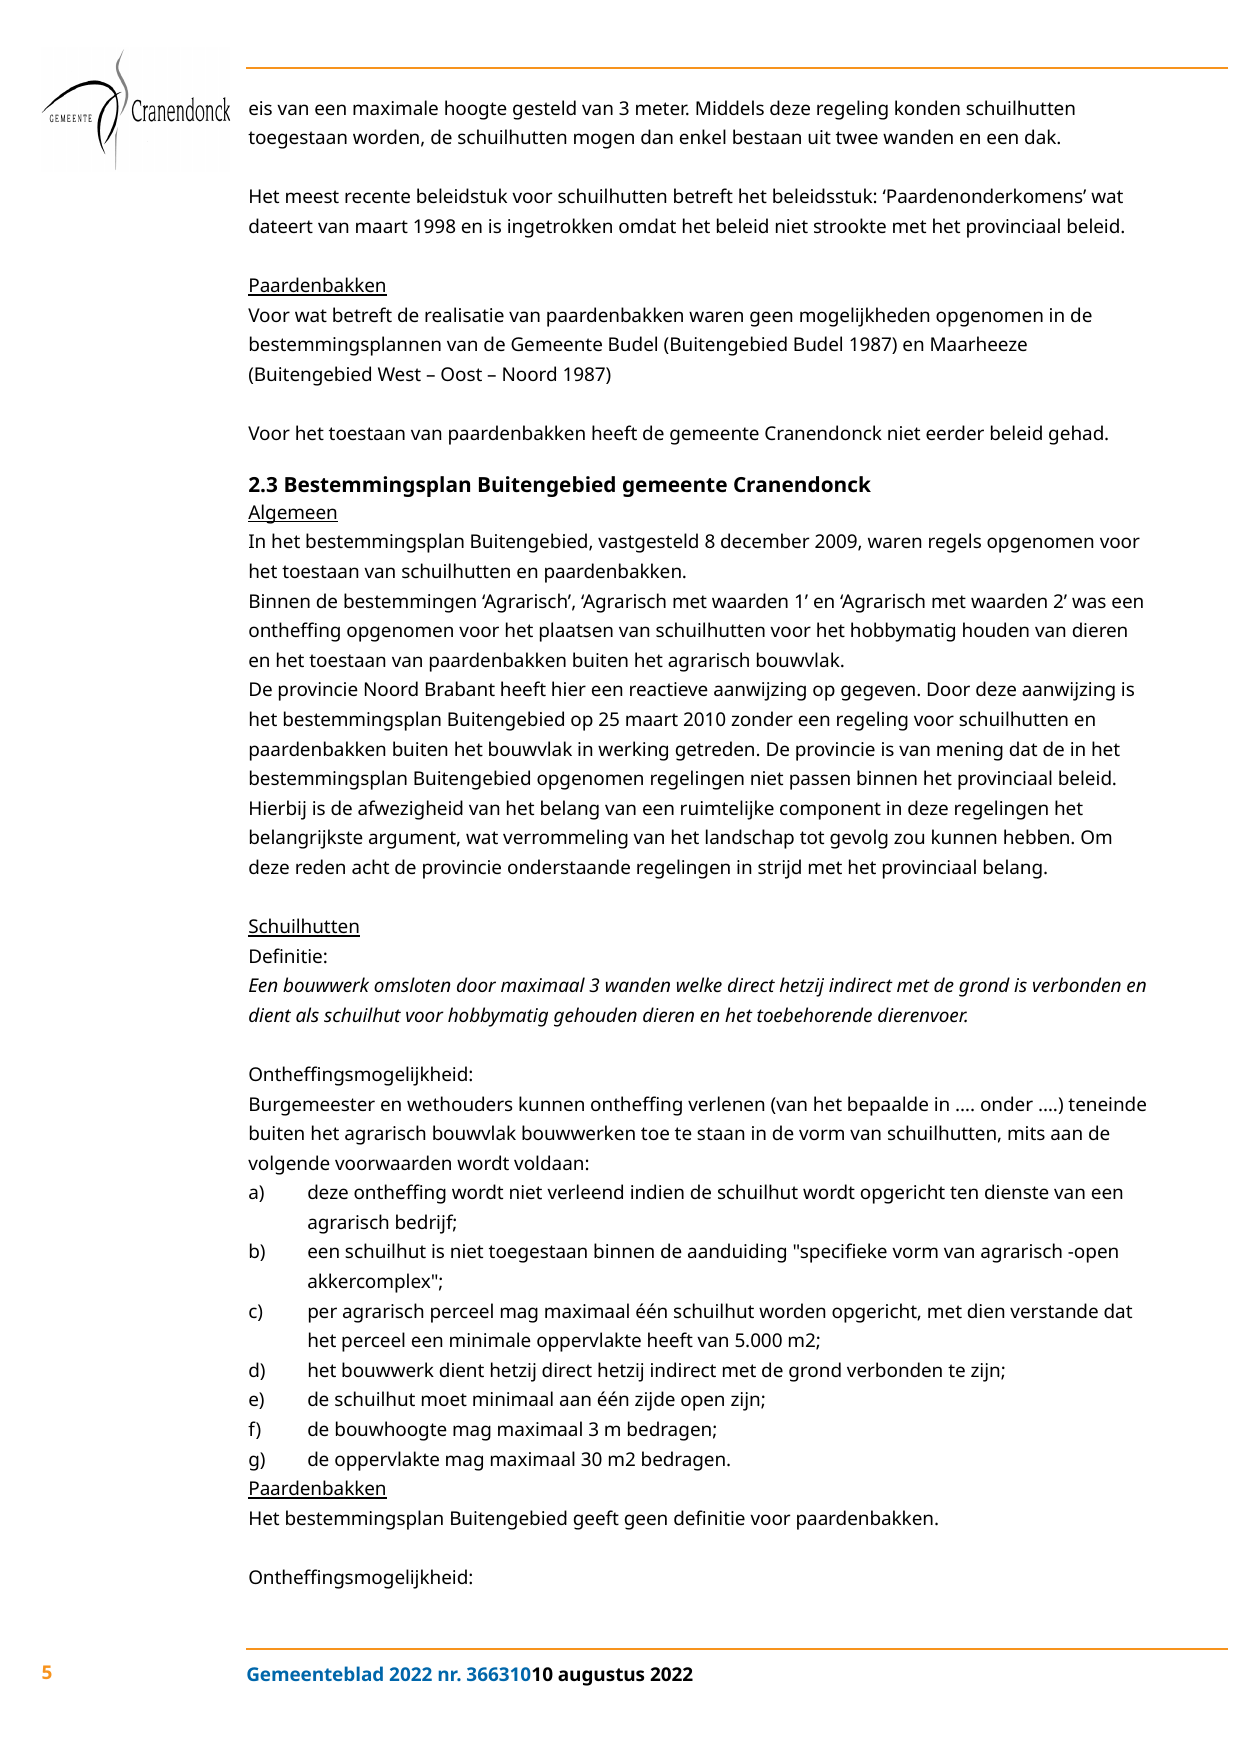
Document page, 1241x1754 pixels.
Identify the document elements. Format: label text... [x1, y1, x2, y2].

text Binnen de bestemmingen ‘Agrarisch’, ‘Agrarisch met waarden 1’ en ‘Agrarisch met waarden 2’ was een ontheffing opgenomen voor het plaatsen van schuilhutten voor het hobbymatig houden van dieren en het toestaan van paardenbakken buiten het agrarisch bouwvlak. [248, 588, 1152, 673]
text Algemeen [248, 499, 1152, 525]
text Voor het toestaan van paardenbakken heeft de gemeente Cranendonck niet eerder beleid gehad. [248, 420, 1152, 446]
text Voor wat betreft de realisatie van paardenbakken waren geen mogelijkheden opgenomen in de bestemmingsplannen van de Gemeente Budel (Buitengebied Budel 1987) en Maarheeze (Buitengebied West – Oost – Noord 1987) [248, 302, 1152, 387]
list deze ontheffing wordt niet verleend indien de schuilhut wordt opgericht ten dienste van een agrarisch bedrijf; [248, 1179, 1152, 1235]
list de oppervlakte mag maximaal 30 m2 bedragen. [248, 1446, 1152, 1471]
list een schuilhut is niet toegestaan binnen de aanduiding "specifieke vorm van agrarisch -open akkercomplex"; [248, 1239, 1152, 1294]
text Het bestemmingsplan Buitengebied geeft geen definitie voor paardenbakken. [248, 1505, 1152, 1531]
text Burgemeester en wethouders kunnen ontheffing verlenen (van het bepaalde in …. onder ….) teneinde buiten het agrarisch bouwvlak bouwwerken toe te staan in de vorm van schuilhutten, mits aan de volgende voorwaarden wordt voldaan: [248, 1091, 1152, 1176]
text In het bestemmingsplan Buitengebied, vastgesteld 8 december 2009, waren regels opgenomen voor het toestaan van schuilhutten en paardenbakken. [248, 529, 1152, 584]
text Een bouwwerk omsloten door maximaal 3 wanden welke direct hetzij indirect met de grond is verbonden en dient als schuilhut voor hobbymatig gehouden dieren en het toebehorende dierenvoer. [248, 972, 1152, 1028]
text Paardenbakken [248, 1475, 1152, 1501]
text eis van een maximale hoogte gesteld van 3 meter. Middels deze regeling konden schuilhutten toegestaan worden, de schuilhutten mogen dan enkel bestaan uit twee wanden en een dak. [248, 95, 1152, 150]
text Ontheffingsmogelijkheid: [248, 1061, 1152, 1087]
picture [41, 47, 231, 172]
text Ontheffingsmogelijkheid: [248, 1564, 1152, 1590]
text Paardenbakken [248, 272, 1152, 298]
list per agrarisch perceel mag maximaal één schuilhut worden opgericht, met dien verstande dat het perceel een minimale oppervlakte heeft van 5.000 m2; [248, 1298, 1152, 1353]
text Definitie: [248, 943, 1152, 968]
list de bouwhoogte mag maximaal 3 m bedragen; [248, 1416, 1152, 1442]
text 2.3 Bestemmingsplan Buitengebied gemeente Cranendonck [248, 471, 1152, 499]
list de schuilhut moet minimaal aan één zijde open zijn; [248, 1387, 1152, 1412]
text De provincie Noord Brabant heeft hier een reactieve aanwijzing op gegeven. Door deze aanwijzing is het bestemmingsplan Buitengebied op 25 maart 2010 zonder een regeling voor schuilhutten en paardenbakken buiten het bouwvlak in werking getreden. De provincie is van mening dat de in het bestemmingsplan Buitengebied opgenomen regelingen niet passen binnen het provinciaal beleid. Hierbij is de afwezigheid van het belang van een ruimtelijke component in deze regelingen het belangrijkste argument, wat verrommeling van het landschap tot gevolg zou kunnen hebben. Om deze reden acht de provincie onderstaande regelingen in strijd met het provinciaal belang. [248, 677, 1152, 880]
text Het meest recente beleidstuk voor schuilhutten betreft het beleidsstuk: ‘Paardenonderkomens’ wat dateert van maart 1998 en is ingetrokken omdat het beleid niet strookte met het provinciaal beleid. [248, 183, 1152, 239]
text Schuilhutten [248, 913, 1152, 939]
list het bouwwerk dient hetzij direct hetzij indirect met de grond verbonden te zijn; [248, 1357, 1152, 1383]
